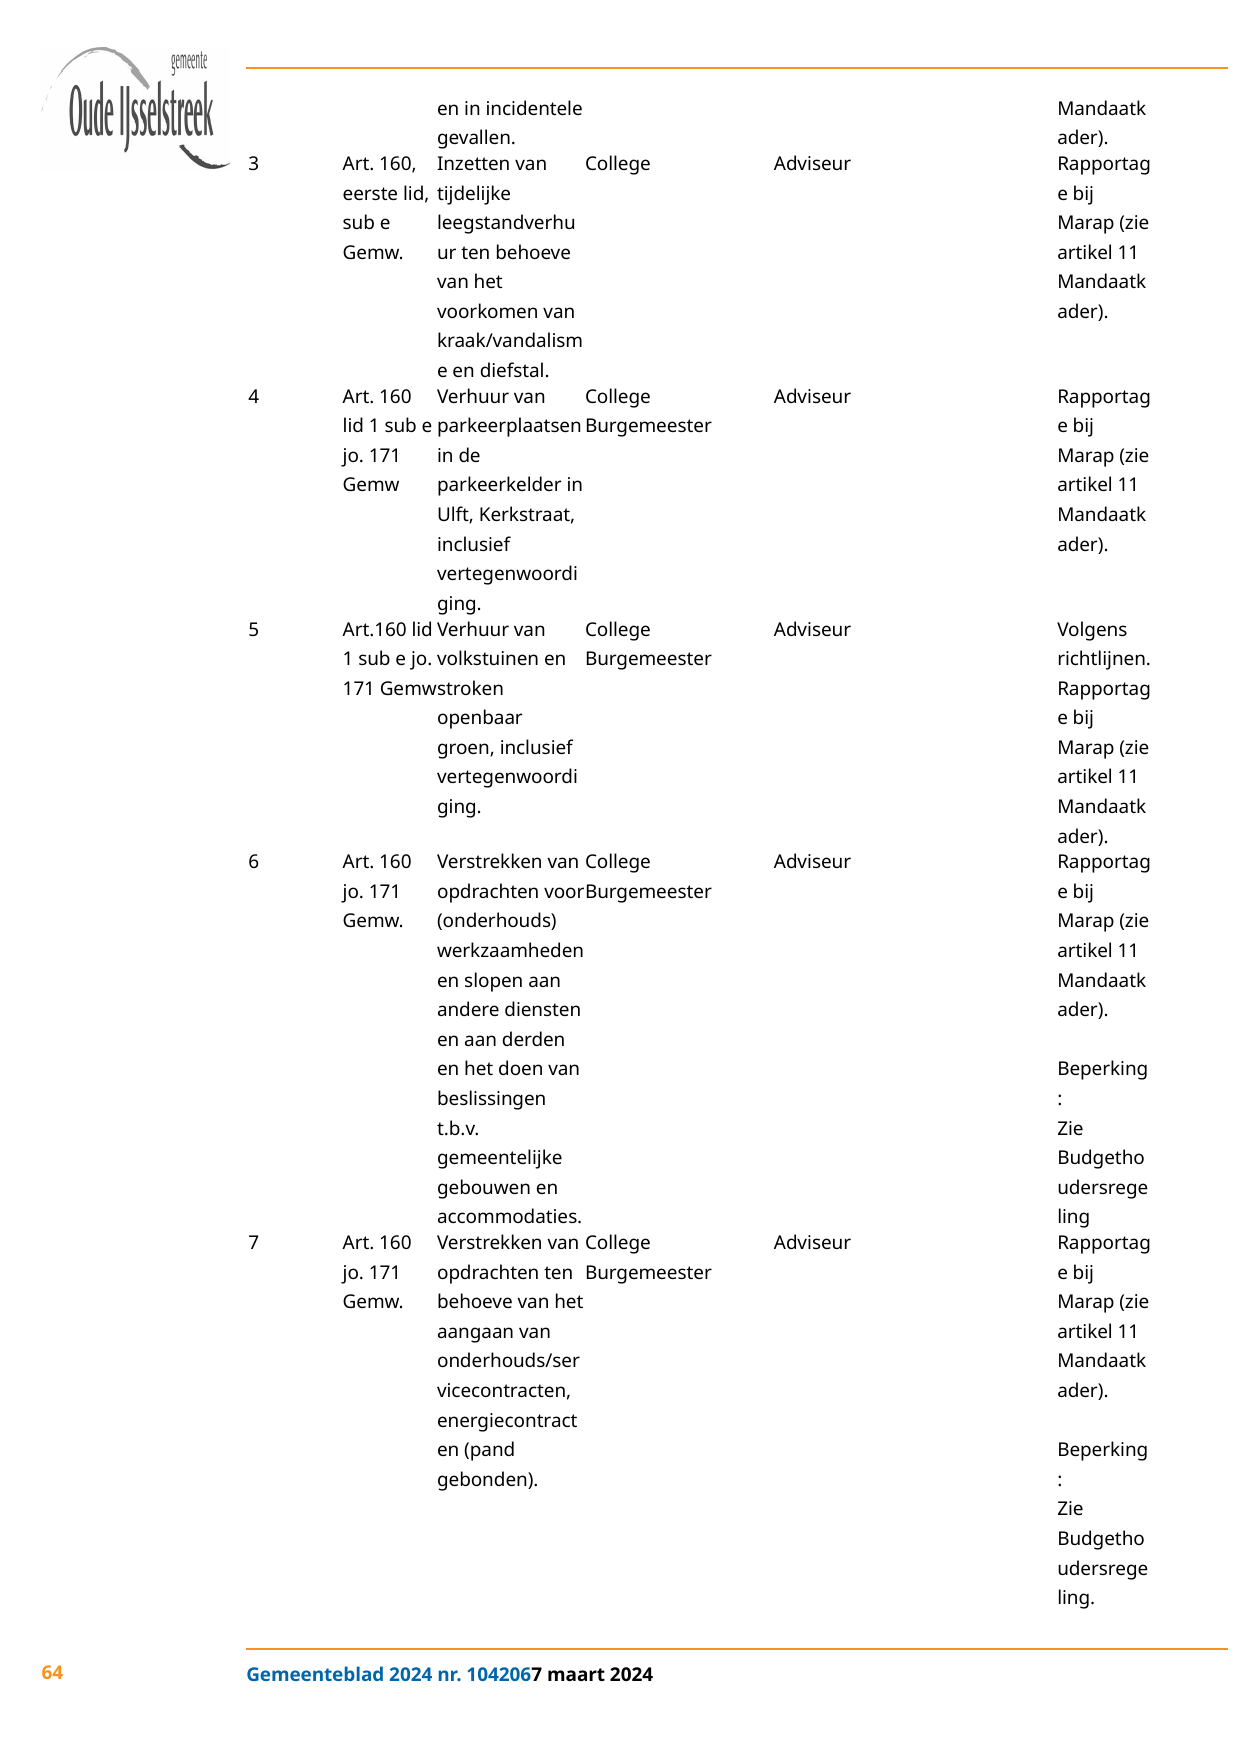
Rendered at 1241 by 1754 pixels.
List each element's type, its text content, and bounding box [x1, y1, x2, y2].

table_cell Verstrekken van opdrachten voor (onderhouds) werkzaamheden en slopen aan andere diensten en aan derden en het doen van beslissingen t.b.v. gemeentelijke gebouwen en accommodaties. [437, 849, 585, 1229]
table_cell Art. 160 jo. 171 Gemw. [343, 849, 437, 1229]
table_cell Art. 160 jo. 171 Gemw. [343, 1229, 437, 1610]
table_cell College Burgemeester [585, 1229, 774, 1610]
table_cell College [585, 150, 774, 383]
table_cell 7 [248, 1229, 342, 1610]
table_cell Rapportage bij Marap (zie artikel 11 Mandaatkader). [1057, 150, 1152, 383]
table_cell 5 [248, 616, 342, 848]
table_cell [248, 95, 342, 150]
table_cell Verstrekken van opdrachten ten behoeve van het aangaan van onderhouds/servicecontracten, energiecontracten (pand gebonden). [437, 1229, 585, 1610]
table_cell 6 [248, 849, 342, 1229]
table_cell 3 [248, 150, 342, 383]
table_cell [585, 95, 774, 150]
table_cell Adviseur [774, 383, 1057, 616]
table_cell Verhuur van parkeerplaatsen in de parkeerkelder in Ulft, Kerkstraat, inclusief vertegenwoordiging. [437, 383, 585, 616]
table_cell Rapportage bij Marap (zie artikel 11 Mandaatkader). Beperking: Zie Budgethoudersregeling. [1057, 1229, 1152, 1610]
table_cell Rapportage bij Marap (zie artikel 11 Mandaatkader). [1057, 383, 1152, 616]
table_cell Volgens richtlijnen. Rapportage bij Marap (zie artikel 11 Mandaatkader). [1057, 616, 1152, 848]
table_cell [343, 95, 437, 150]
table_cell Adviseur [774, 150, 1057, 383]
table_cell Adviseur [774, 849, 1057, 1229]
table_cell Inzetten van tijdelijke leegstandverhuur ten behoeve van het voorkomen van kraak/vandalisme en diefstal. [437, 150, 585, 383]
table_cell Verhuur van volkstuinen en stroken openbaar groen, inclusief vertegenwoordiging. [437, 616, 585, 848]
table_cell Mandaatkader). [1057, 95, 1152, 150]
table_cell Adviseur [774, 1229, 1057, 1610]
table_cell [774, 95, 1057, 150]
table_cell College Burgemeester [585, 849, 774, 1229]
table_cell College Burgemeester [585, 383, 774, 616]
table_cell Adviseur [774, 616, 1057, 848]
table_cell College Burgemeester [585, 616, 774, 848]
table_cell Rapportage bij Marap (zie artikel 11 Mandaatkader). Beperking: Zie Budgethoudersregeling [1057, 849, 1152, 1229]
picture [41, 47, 231, 172]
table_cell 4 [248, 383, 342, 616]
table_cell en in incidentele gevallen. [437, 95, 585, 150]
table_cell Art. 160, eerste lid, sub e Gemw. [343, 150, 437, 383]
table_cell Art.160 lid 1 sub e jo. 171 Gemw [343, 616, 437, 848]
table_cell Art. 160 lid 1 sub e jo. 171 Gemw [343, 383, 437, 616]
